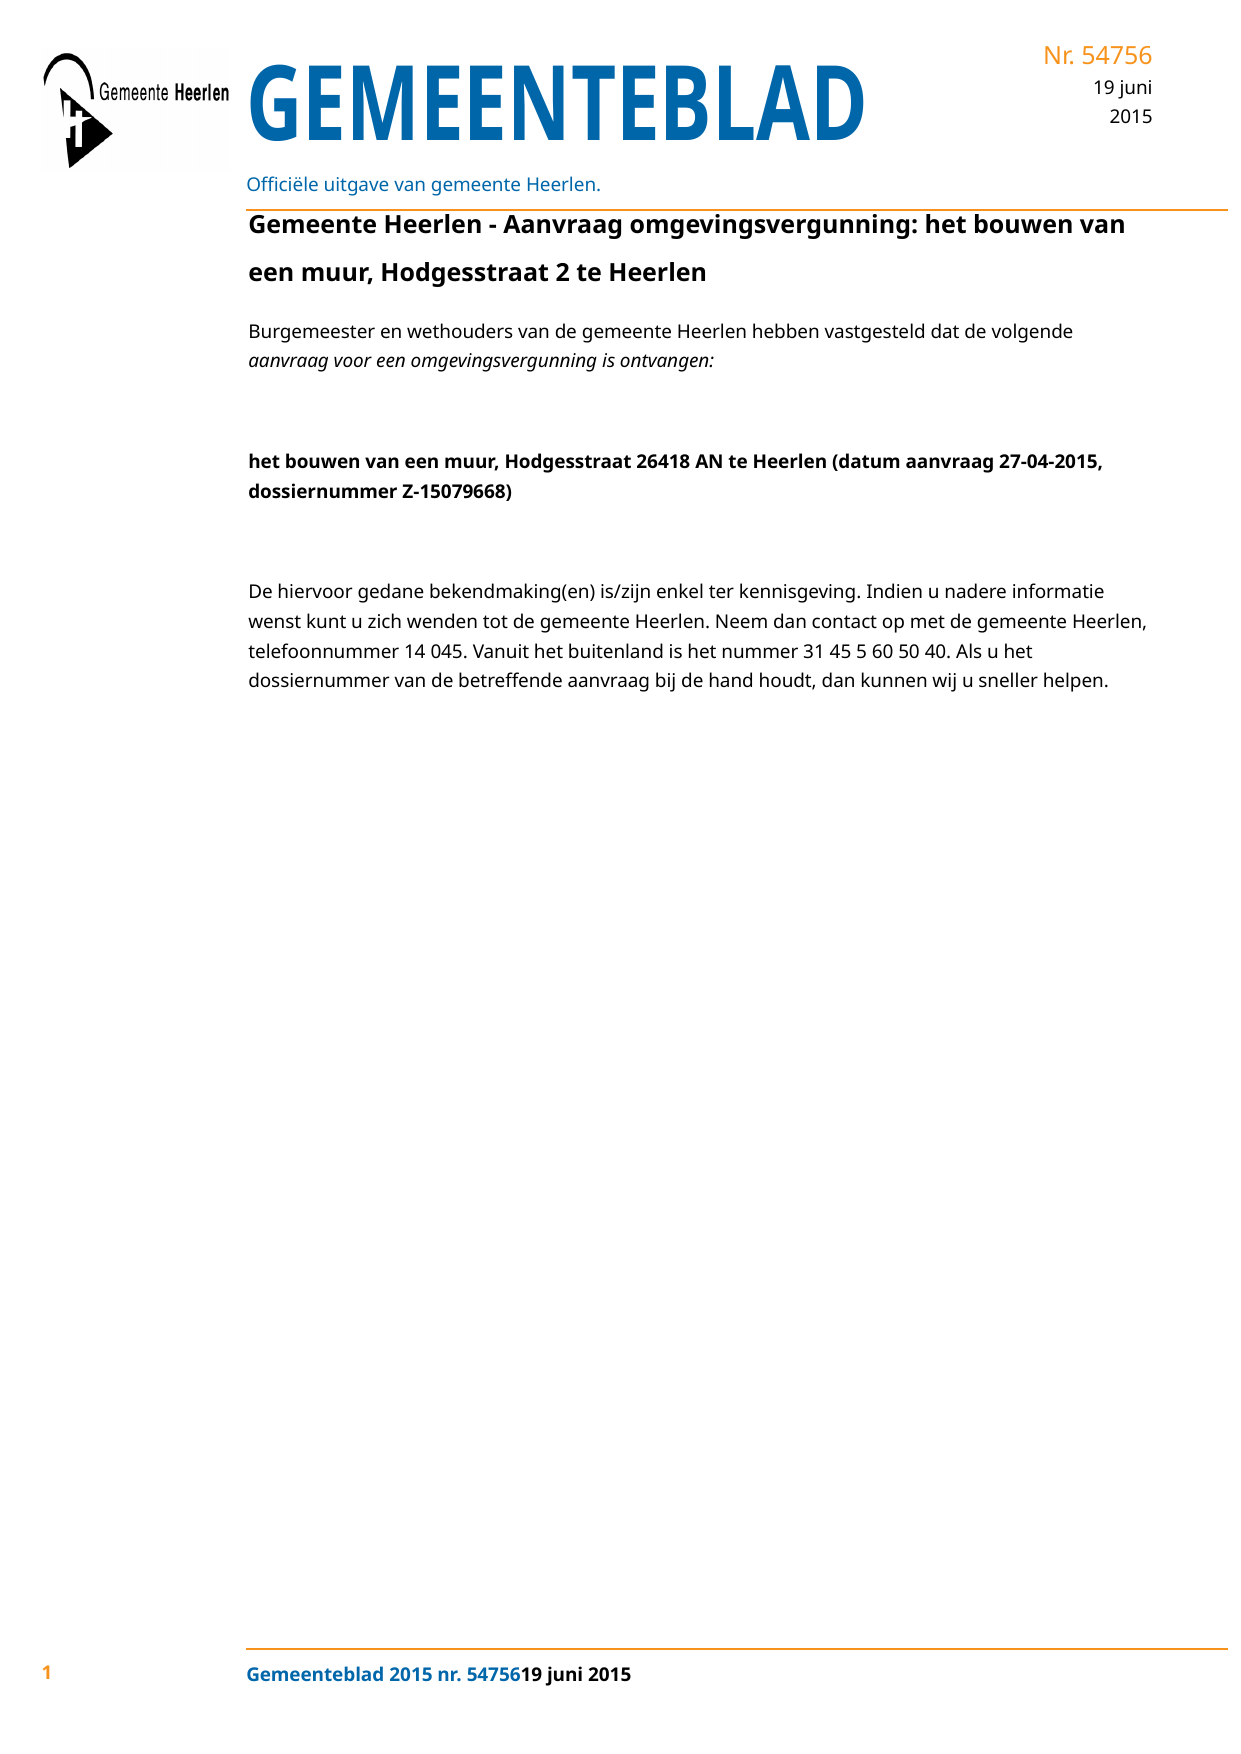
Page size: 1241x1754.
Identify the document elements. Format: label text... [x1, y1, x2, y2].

text Gemeente Heerlen - Aanvraag omgevingsvergunning: het bouwen van een muur, Hodgesstraat 2 te Heerlen [248, 211, 1152, 288]
text Burgemeester en wethouders van de gemeente Heerlen hebben vastgesteld dat de volgende aanvraag voor een omgevingsvergunning is ontvangen: [248, 318, 1152, 373]
text De hiervoor gedane bekendmaking(en) is/zijn enkel ter kennisgeving. Indien u nadere informatie wenst kunt u zich wenden tot de gemeente Heerlen. Neem dan contact op met de gemeente Heerlen, telefoonnummer 14 045. Vanuit het buitenland is het nummer 31 45 5 60 50 40. Als u het dossiernummer van de betreffende aanvraag bij de hand houdt, dan kunnen wij u sneller helpen. [248, 579, 1152, 693]
text het bouwen van een muur, Hodgesstraat 26418 AN te Heerlen (datum aanvraag 27-04-2015, dossiernummer Z-15079668) [248, 448, 1152, 504]
picture [41, 47, 231, 172]
